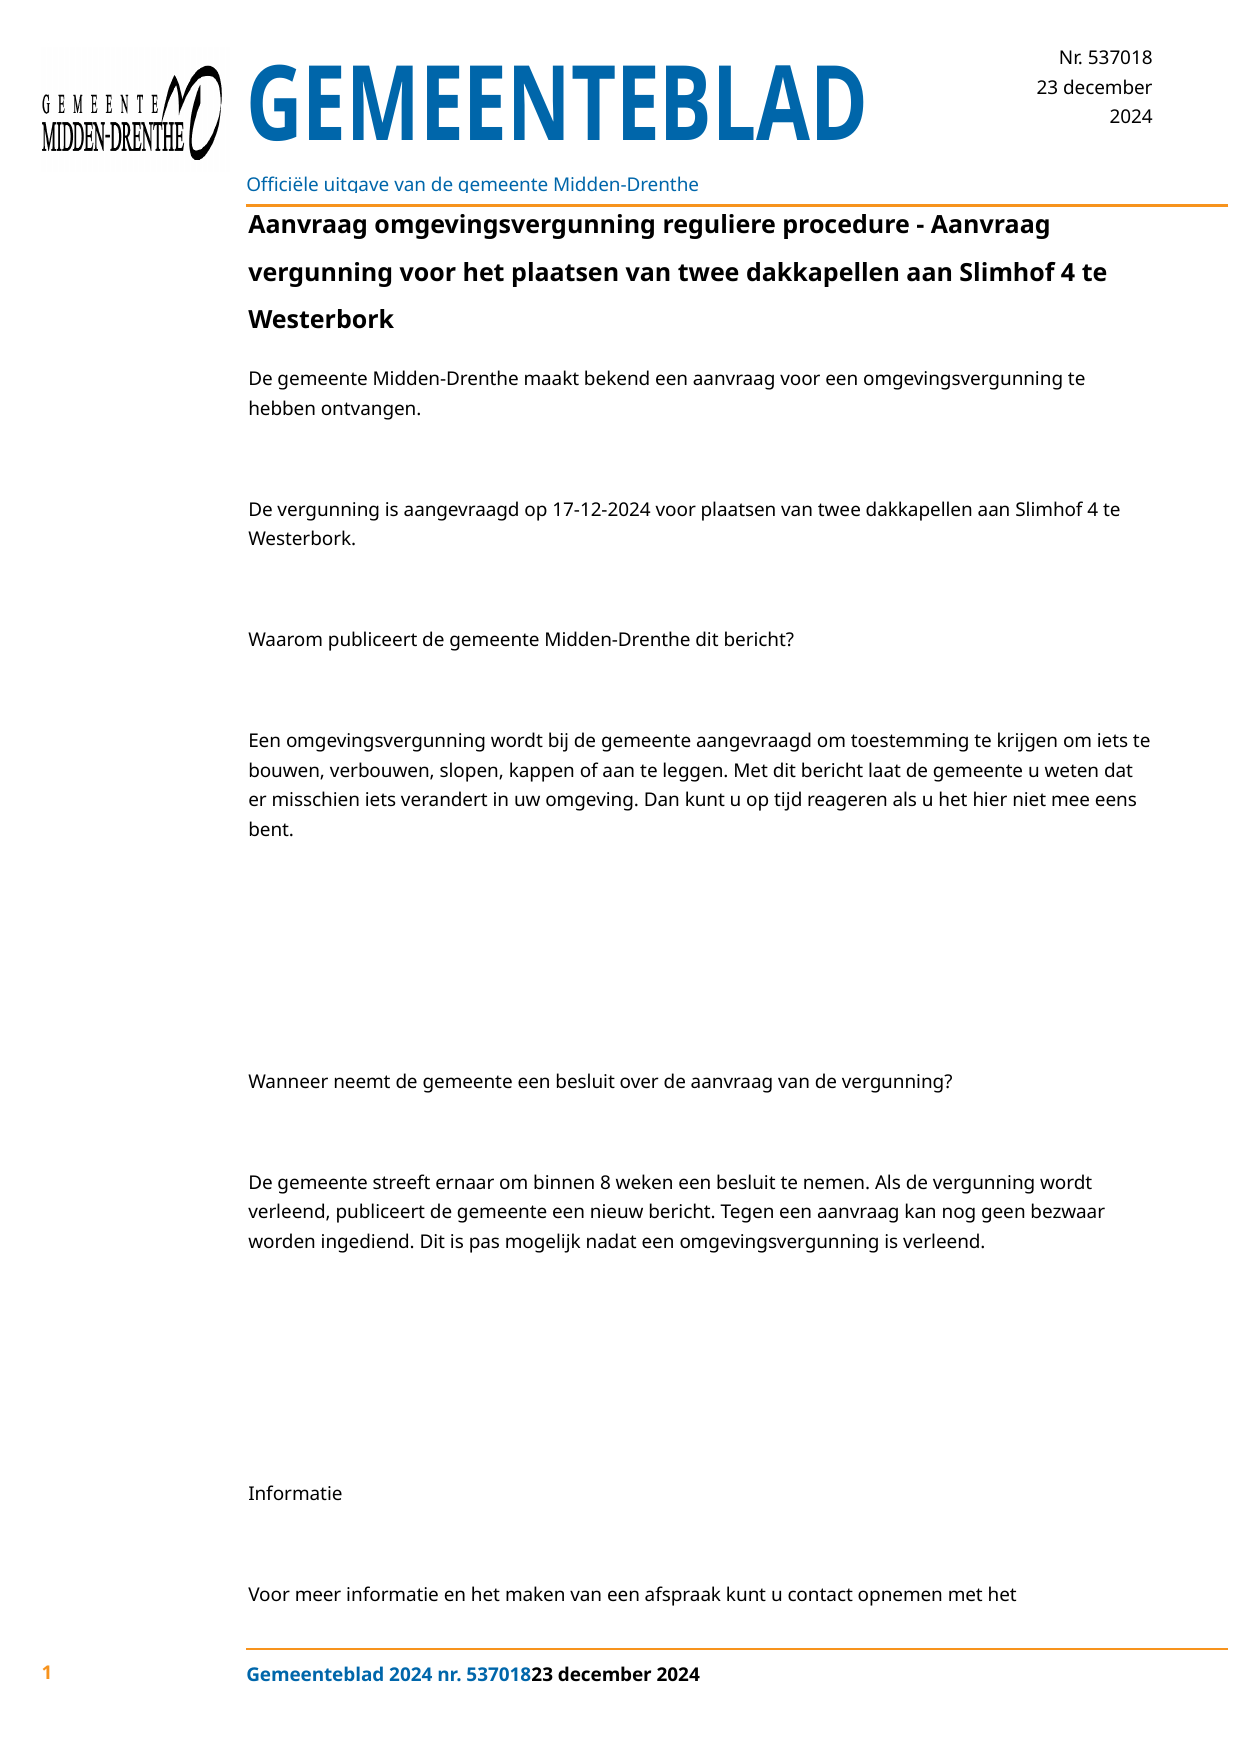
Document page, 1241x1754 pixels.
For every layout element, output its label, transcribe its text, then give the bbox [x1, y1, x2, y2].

text Aanvraag omgevingsvergunning reguliere procedure - Aanvraag vergunning voor het plaatsen van twee dakkapellen aan Slimhof 4 te Westerbork [248, 207, 1152, 336]
text Informatie [248, 1480, 1152, 1506]
text Voor meer informatie en het maken van een afspraak kunt u contact opnemen met het [248, 1581, 1152, 1607]
picture [41, 47, 231, 172]
text De gemeente streeft ernaar om binnen 8 weken een besluit te nemen. Als de vergunning wordt verleend, publiceert de gemeente een nieuw bericht. Tegen een aanvraag kan nog geen bezwaar worden ingediend. Dit is pas mogelijk nadat een omgevingsvergunning is verleend. [248, 1169, 1152, 1254]
text Waarom publiceert de gemeente Midden-Drenthe dit bericht? [248, 626, 1152, 652]
text Wanneer neemt de gemeente een besluit over de aanvraag van de vergunning? [248, 1068, 1152, 1094]
text Een omgevingsvergunning wordt bij de gemeente aangevraagd om toestemming te krijgen om iets te bouwen, verbouwen, slopen, kappen of aan te leggen. Met dit bericht laat de gemeente u weten dat er misschien iets verandert in uw omgeving. Dan kunt u op tijd reageren als u het hier niet mee eens bent. [248, 727, 1152, 842]
text De vergunning is aangevraagd op 17-12-2024 voor plaatsen van twee dakkapellen aan Slimhof 4 te Westerbork. [248, 496, 1152, 551]
text De gemeente Midden-Drenthe maakt bekend een aanvraag voor een omgevingsvergunning te hebben ontvangen. [248, 366, 1152, 421]
